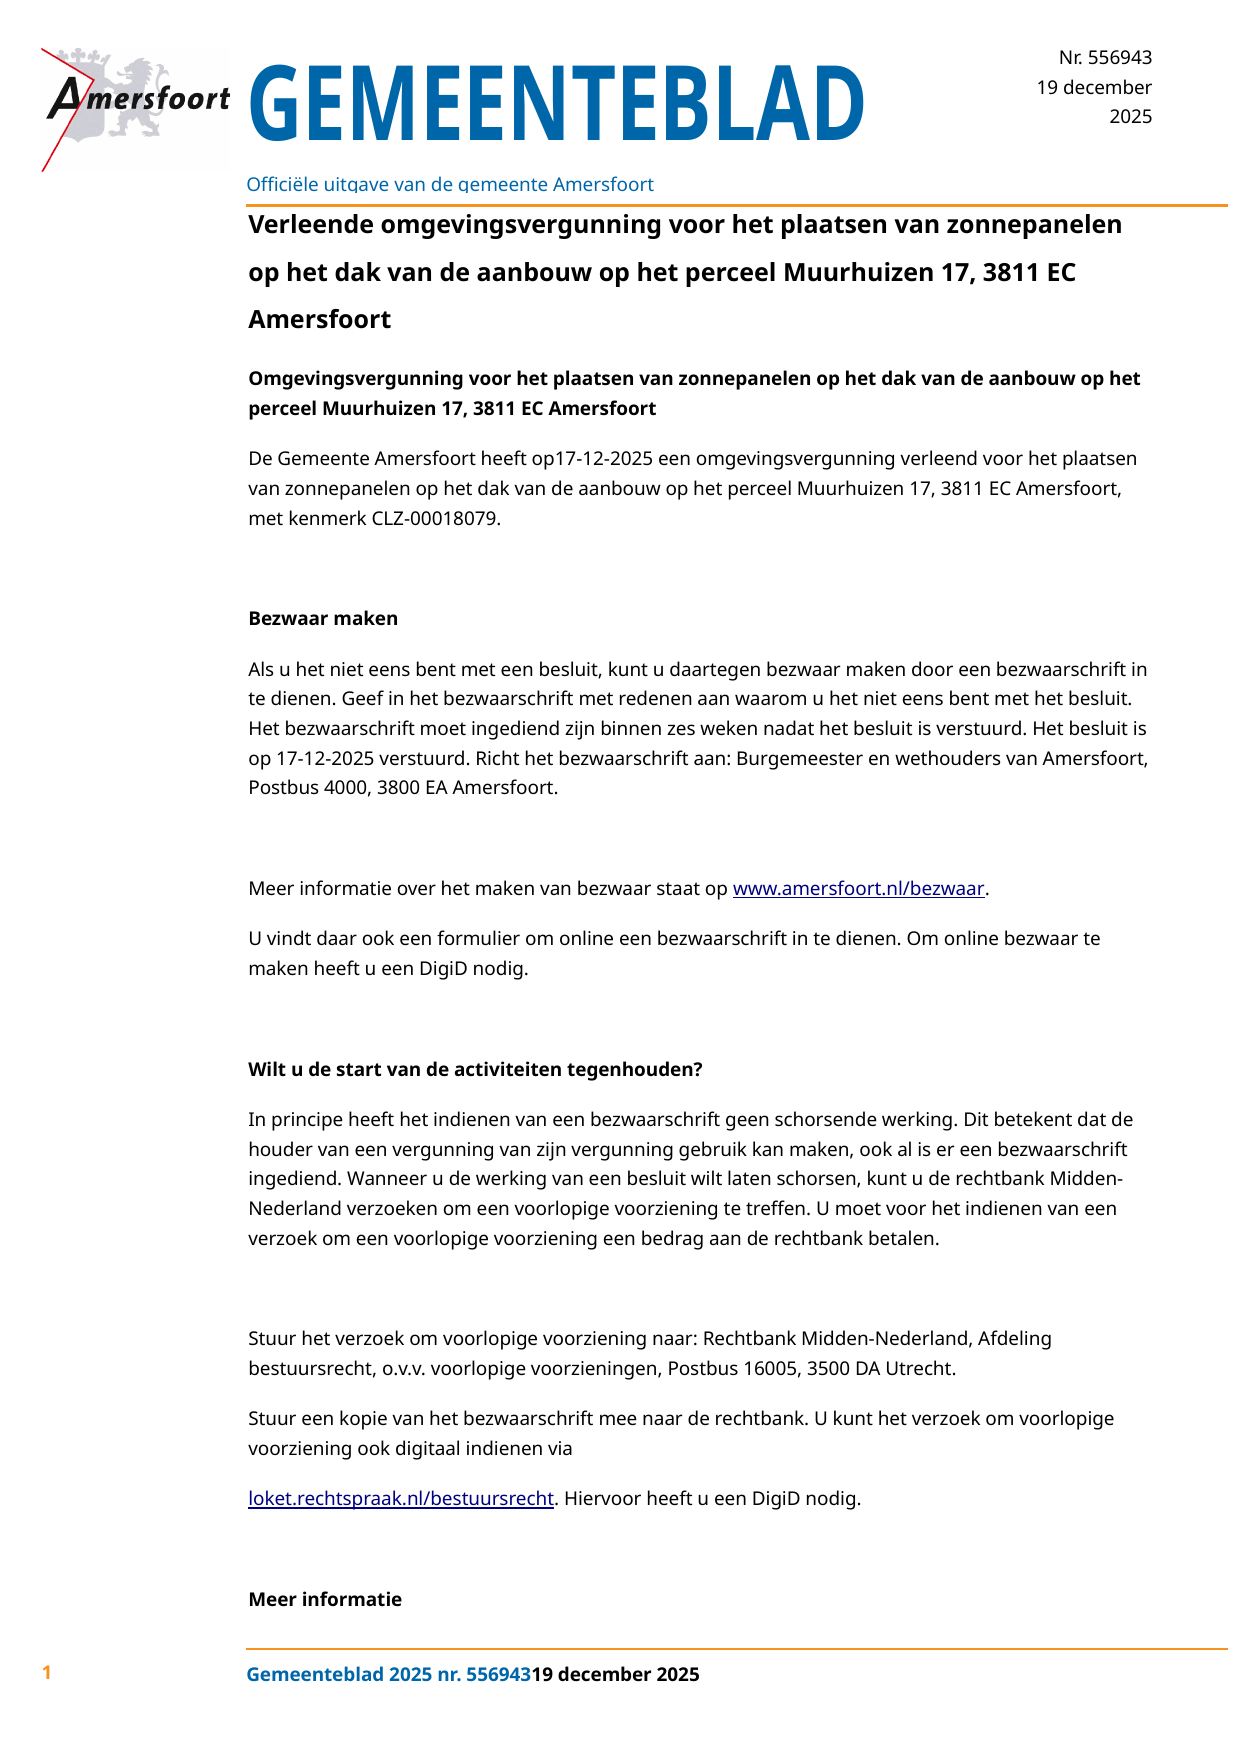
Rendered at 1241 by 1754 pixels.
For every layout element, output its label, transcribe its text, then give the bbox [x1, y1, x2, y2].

text Omgevingsvergunning voor het plaatsen van zonnepanelen op het dak van de aanbouw op het perceel Muurhuizen 17, 3811 EC Amersfoort [248, 366, 1152, 421]
text Meer informatie over het maken van bezwaar staat op www.amersfoort.nl/bezwaar. [248, 875, 1152, 901]
picture [41, 47, 231, 172]
text Stuur het verzoek om voorlopige voorziening naar: Rechtbank Midden-Nederland, Afdeling bestuursrecht, o.v.v. voorlopige voorzieningen, Postbus 16005, 3500 DA Utrecht. [248, 1326, 1152, 1381]
text Als u het niet eens bent met een besluit, kunt u daartegen bezwaar maken door een bezwaarschrift in te dienen. Geef in het bezwaarschrift met redenen aan waarom u het niet eens bent met het besluit. Het bezwaarschrift moet ingediend zijn binnen zes weken nadat het besluit is verstuurd. Het besluit is op 17-12-2025 verstuurd. Richt het bezwaarschrift aan: Burgemeester en wethouders van Amersfoort, Postbus 4000, 3800 EA Amersfoort. [248, 656, 1152, 800]
text De Gemeente Amersfoort heeft op17-12-2025 een omgevingsvergunning verleend voor het plaatsen van zonnepanelen op het dak van de aanbouw op het perceel Muurhuizen 17, 3811 EC Amersfoort, met kenmerk CLZ-00018079. [248, 446, 1152, 530]
text Wilt u de start van de activiteiten tegenhouden? [248, 1056, 1152, 1082]
text Stuur een kopie van het bezwaarschrift mee naar de rechtbank. U kunt het verzoek om voorlopige voorziening ook digitaal indienen via [248, 1406, 1152, 1461]
text U vindt daar ook een formulier om online een bezwaarschrift in te dienen. Om online bezwaar te maken heeft u een DigiD nodig. [248, 926, 1152, 981]
text Verleende omgevingsvergunning voor het plaatsen van zonnepanelen op het dak van de aanbouw op het perceel Muurhuizen 17, 3811 EC Amersfoort [248, 207, 1152, 336]
text Bezwaar maken [248, 606, 1152, 631]
text loket.rechtspraak.nl/bestuursrecht. Hiervoor heeft u een DigiD nodig. [248, 1486, 1152, 1511]
text Meer informatie [248, 1586, 1152, 1612]
text In principe heeft het indienen van een bezwaarschrift geen schorsende werking. Dit betekent dat de houder van een vergunning van zijn vergunning gebruik kan maken, ook al is er een bezwaarschrift ingediend. Wanneer u de werking van een besluit wilt laten schorsen, kunt u de rechtbank Midden-Nederland verzoeken om een voorlopige voorziening te treffen. U moet voor het indienen van een verzoek om een voorlopige voorziening een bedrag aan de rechtbank betalen. [248, 1106, 1152, 1250]
